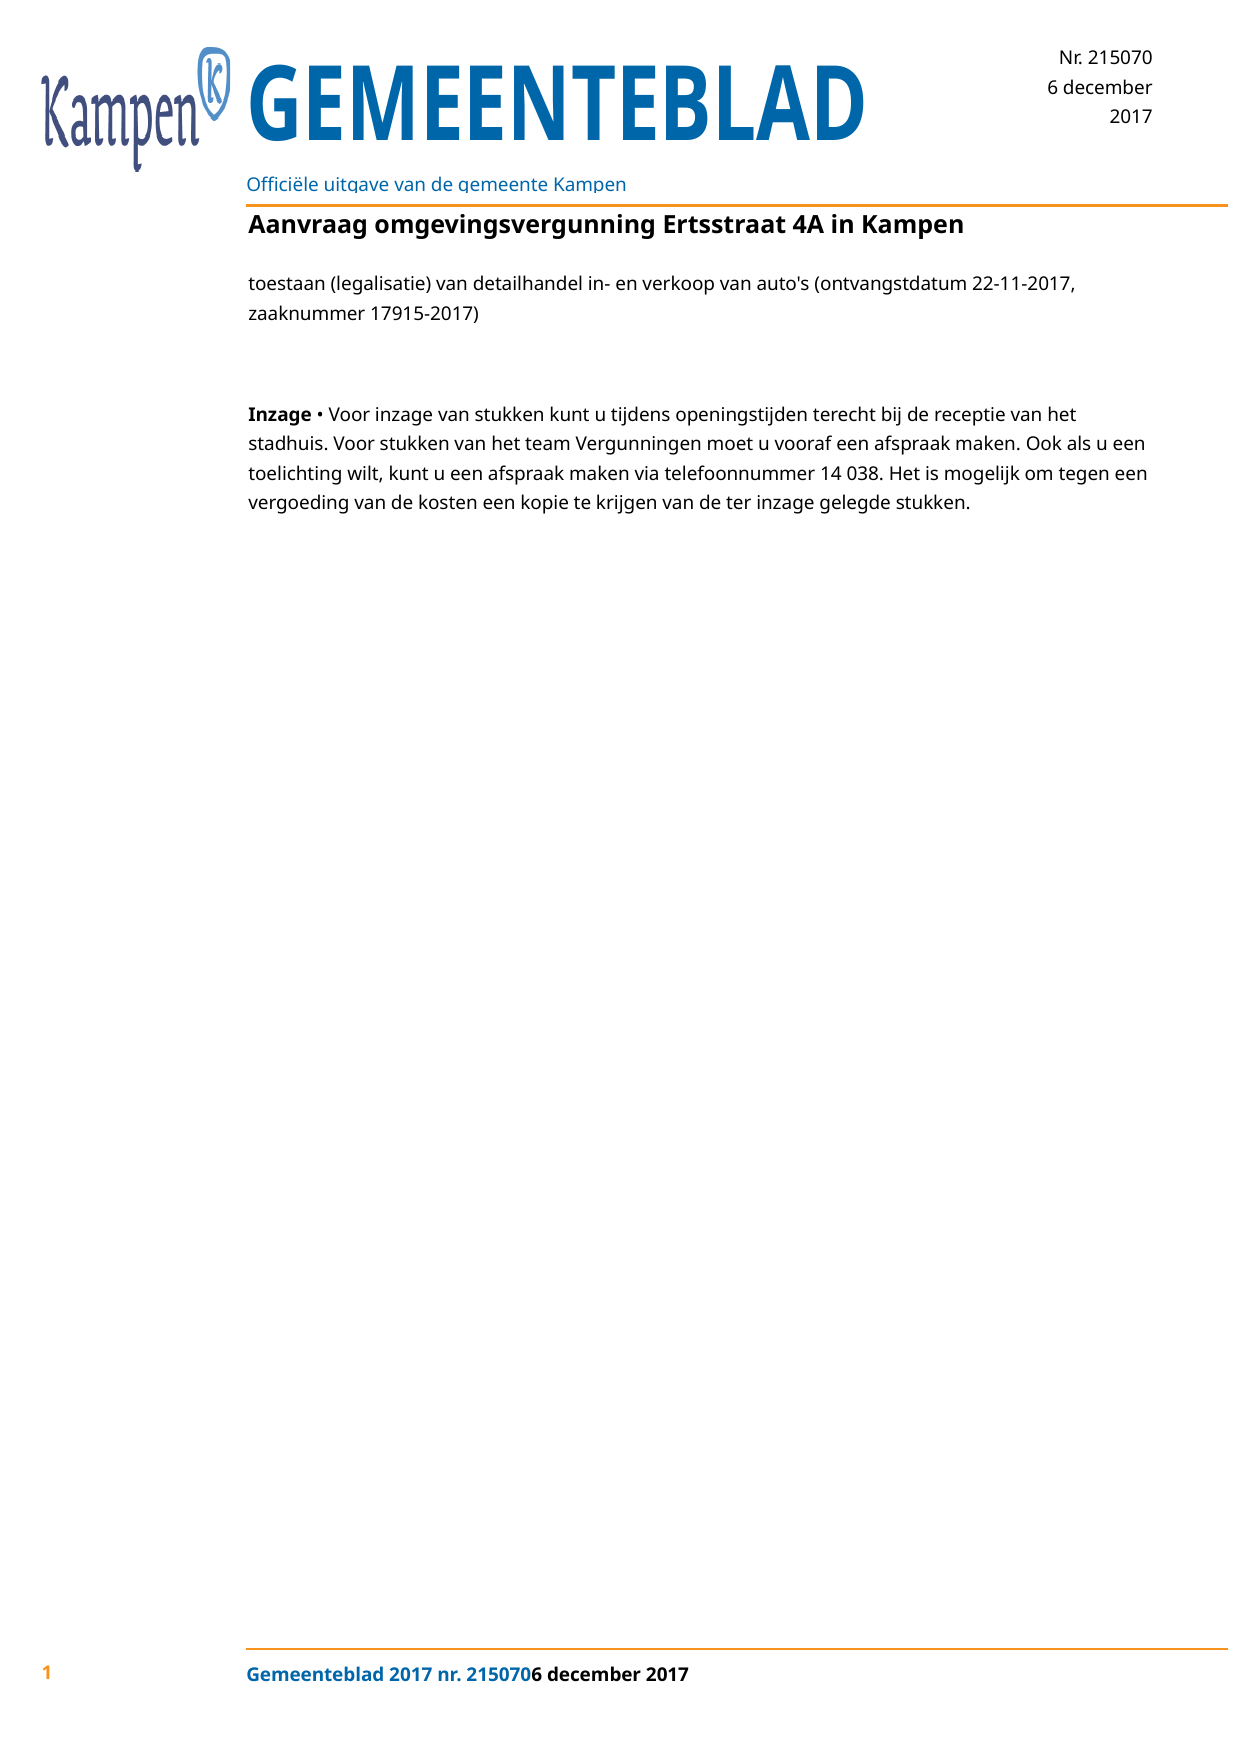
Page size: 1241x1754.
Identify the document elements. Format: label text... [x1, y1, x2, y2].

text Inzage • Voor inzage van stukken kunt u tijdens openingstijden terecht bij de receptie van het stadhuis. Voor stukken van het team Vergunningen moet u vooraf een afspraak maken. Ook als u een toelichting wilt, kunt u een afspraak maken via telefoonnummer 14 038. Het is mogelijk om tegen een vergoeding van de kosten een kopie te krijgen van de ter inzage gelegde stukken. [248, 401, 1152, 515]
picture [41, 47, 231, 172]
text toestaan (legalisatie) van detailhandel in- en verkoop van auto's (ontvangstdatum 22-11-2017, zaaknummer 17915-2017) [248, 270, 1152, 326]
text Aanvraag omgevingsvergunning Ertsstraat 4A in Kampen [248, 207, 1152, 241]
